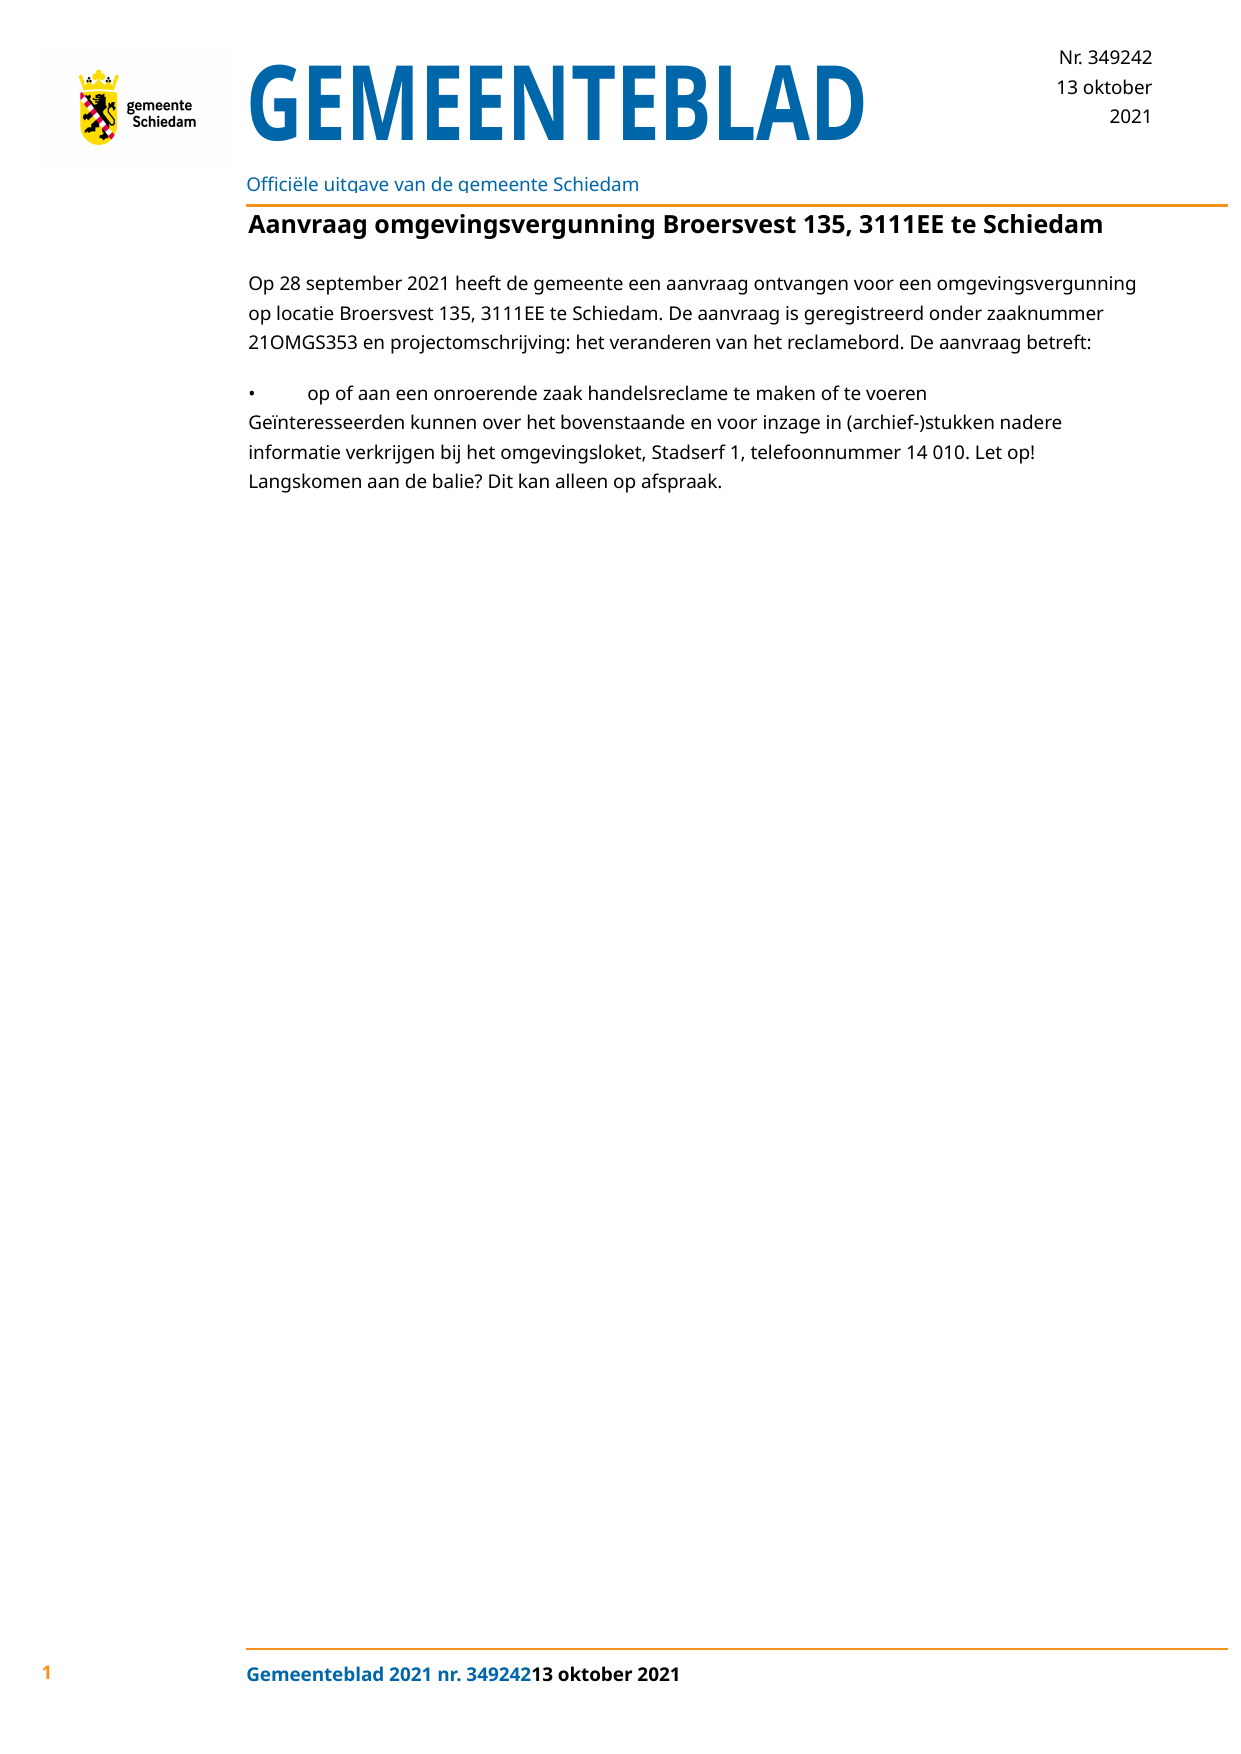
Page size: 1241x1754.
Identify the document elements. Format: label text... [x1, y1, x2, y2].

text Geïnteresseerden kunnen over het bovenstaande en voor inzage in (archief-)stukken nadere informatie verkrijgen bij het omgevingsloket, Stadserf 1, telefoonnummer 14 010. Let op! Langskomen aan de balie? Dit kan alleen op afspraak. [248, 409, 1152, 494]
text Aanvraag omgevingsvergunning Broersvest 135, 3111EE te Schiedam [248, 207, 1152, 241]
list op of aan een onroerende zaak handelsreclame te maken of te voeren [248, 380, 1152, 406]
picture [41, 47, 231, 172]
text Op 28 september 2021 heeft de gemeente een aanvraag ontvangen voor een omgevingsvergunning op locatie Broersvest 135, 3111EE te Schiedam. De aanvraag is geregistreerd onder zaaknummer 21OMGS353 en projectomschrijving: het veranderen van het reclamebord. De aanvraag betreft: [248, 270, 1152, 355]
